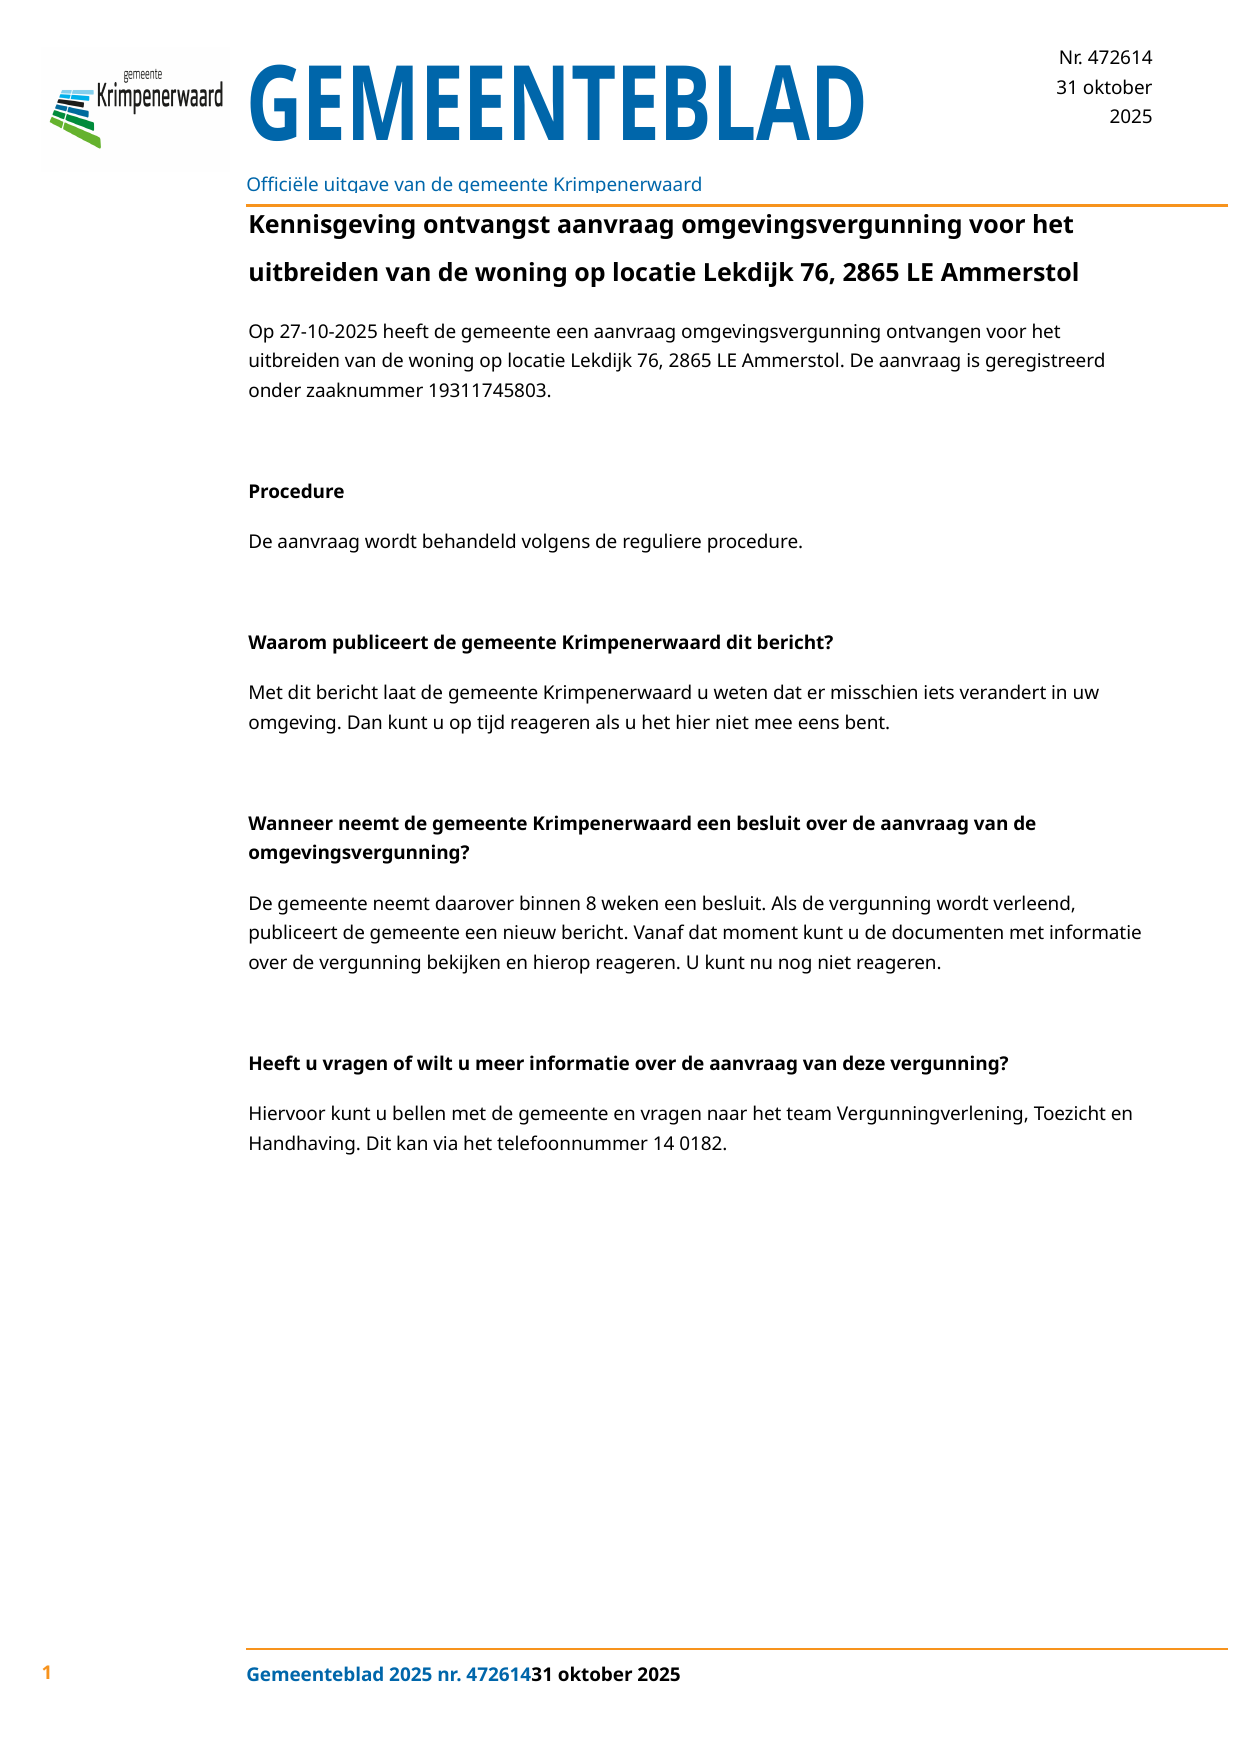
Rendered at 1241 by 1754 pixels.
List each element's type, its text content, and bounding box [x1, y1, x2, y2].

picture [41, 47, 231, 172]
text Heeft u vragen of wilt u meer informatie over de aanvraag van deze vergunning? [248, 1050, 1152, 1076]
text De aanvraag wordt behandeld volgens de reguliere procedure. [248, 528, 1152, 554]
text Kennisgeving ontvangst aanvraag omgevingsvergunning voor het uitbreiden van de woning op locatie Lekdijk 76, 2865 LE Ammerstol [248, 207, 1152, 288]
text Hiervoor kunt u bellen met de gemeente en vragen naar het team Vergunningverlening, Toezicht en Handhaving. Dit kan via het telefoonnummer 14 0182. [248, 1100, 1152, 1156]
text Met dit bericht laat de gemeente Krimpenerwaard u weten dat er misschien iets verandert in uw omgeving. Dan kunt u op tijd reageren als u het hier niet mee eens bent. [248, 679, 1152, 735]
text Op 27-10-2025 heeft de gemeente een aanvraag omgevingsvergunning ontvangen voor het uitbreiden van de woning op locatie Lekdijk 76, 2865 LE Ammerstol. De aanvraag is geregistreerd onder zaaknummer 19311745803. [248, 318, 1152, 403]
text De gemeente neemt daarover binnen 8 weken een besluit. Als de vergunning wordt verleend, publiceert de gemeente een nieuw bericht. Vanaf dat moment kunt u de documenten met informatie over de vergunning bekijken en hierop reageren. U kunt nu nog niet reageren. [248, 890, 1152, 975]
text Wanneer neemt de gemeente Krimpenerwaard een besluit over de aanvraag van de omgevingsvergunning? [248, 810, 1152, 865]
text Procedure [248, 478, 1152, 504]
text Waarom publiceert de gemeente Krimpenerwaard dit bericht? [248, 629, 1152, 655]
